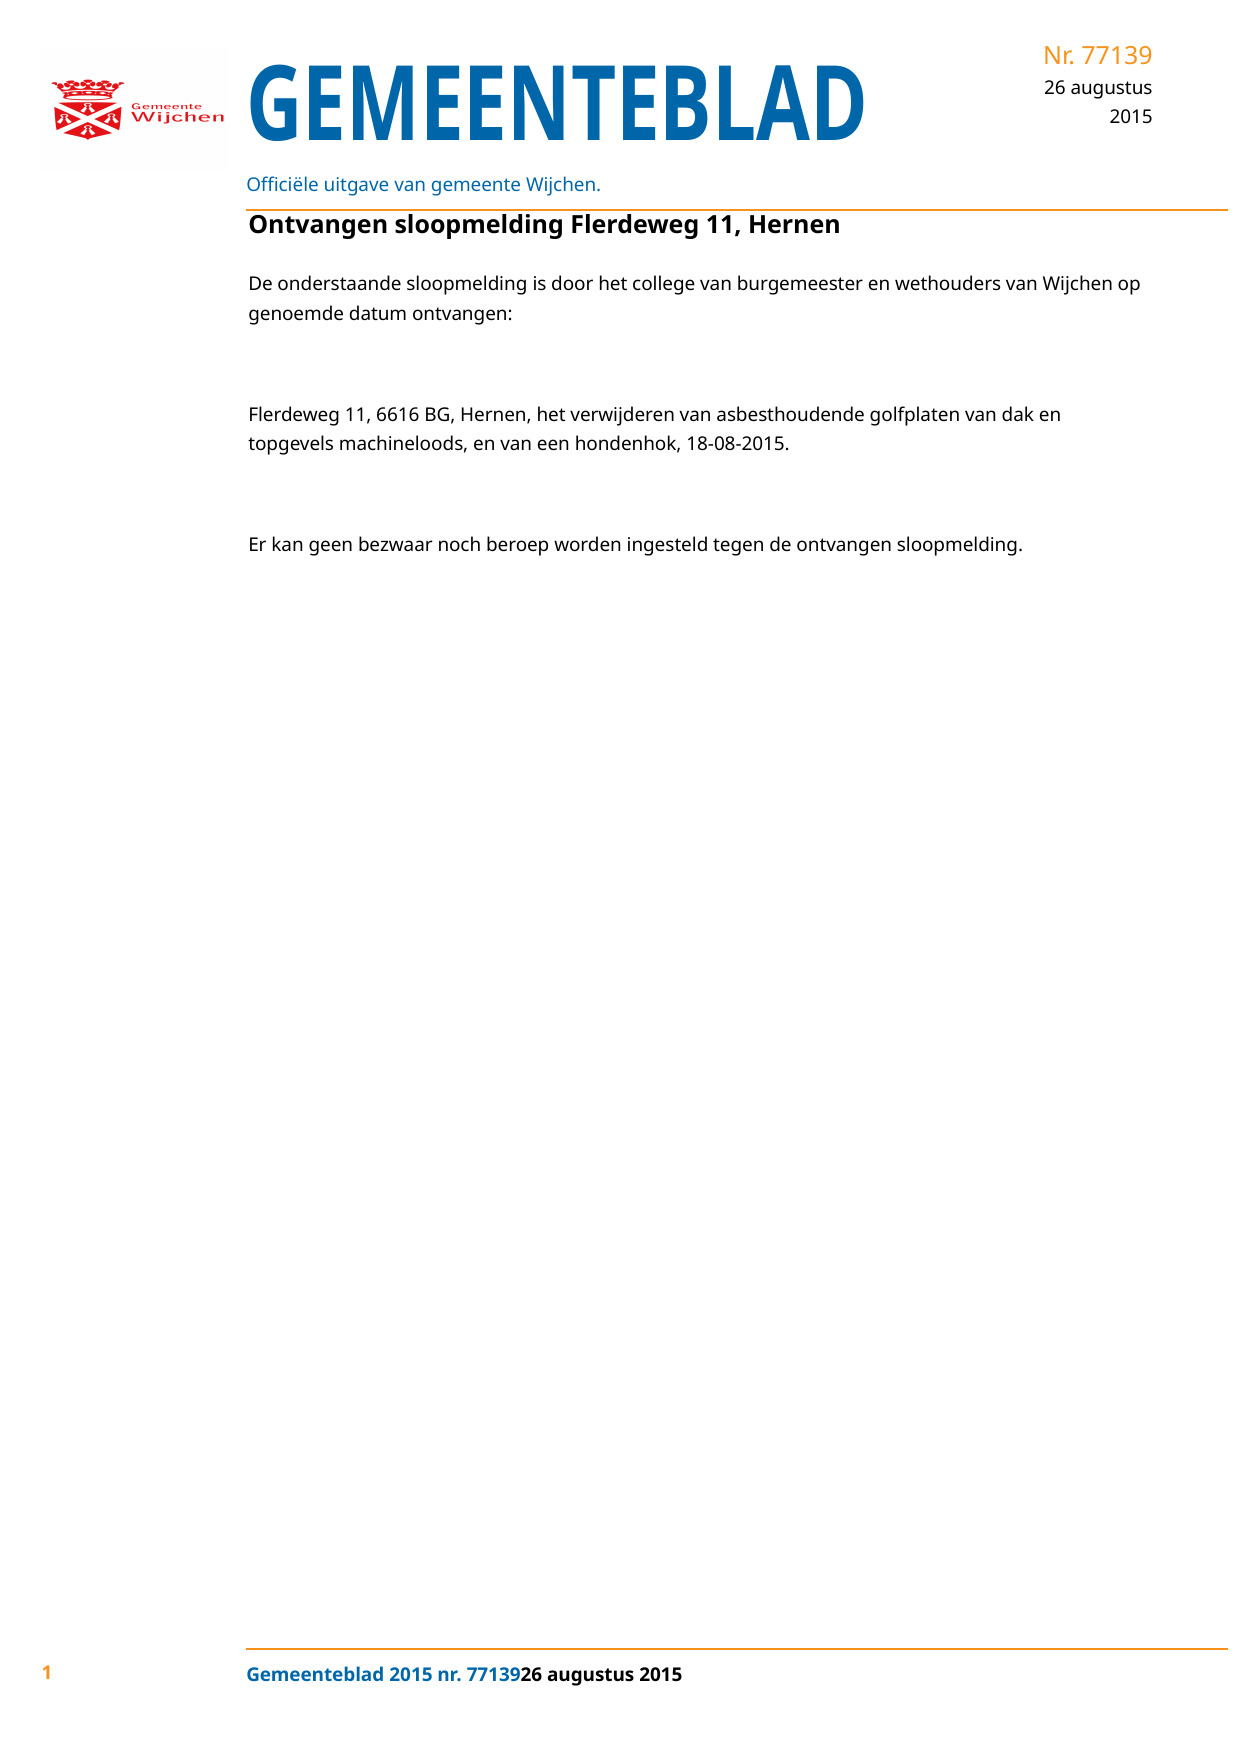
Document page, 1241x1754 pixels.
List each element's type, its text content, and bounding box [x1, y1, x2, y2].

text Flerdeweg 11, 6616 BG, Hernen, het verwijderen van asbesthoudende golfplaten van dak en topgevels machineloods, en van een hondenhok, 18-08-2015. [248, 401, 1152, 456]
text Ontvangen sloopmelding Flerdeweg 11, Hernen [248, 211, 1152, 241]
text Er kan geen bezwaar noch beroep worden ingesteld tegen de ontvangen sloopmelding. [248, 531, 1152, 557]
picture [41, 47, 231, 172]
text De onderstaande sloopmelding is door het college van burgemeester en wethouders van Wijchen op genoemde datum ontvangen: [248, 270, 1152, 326]
